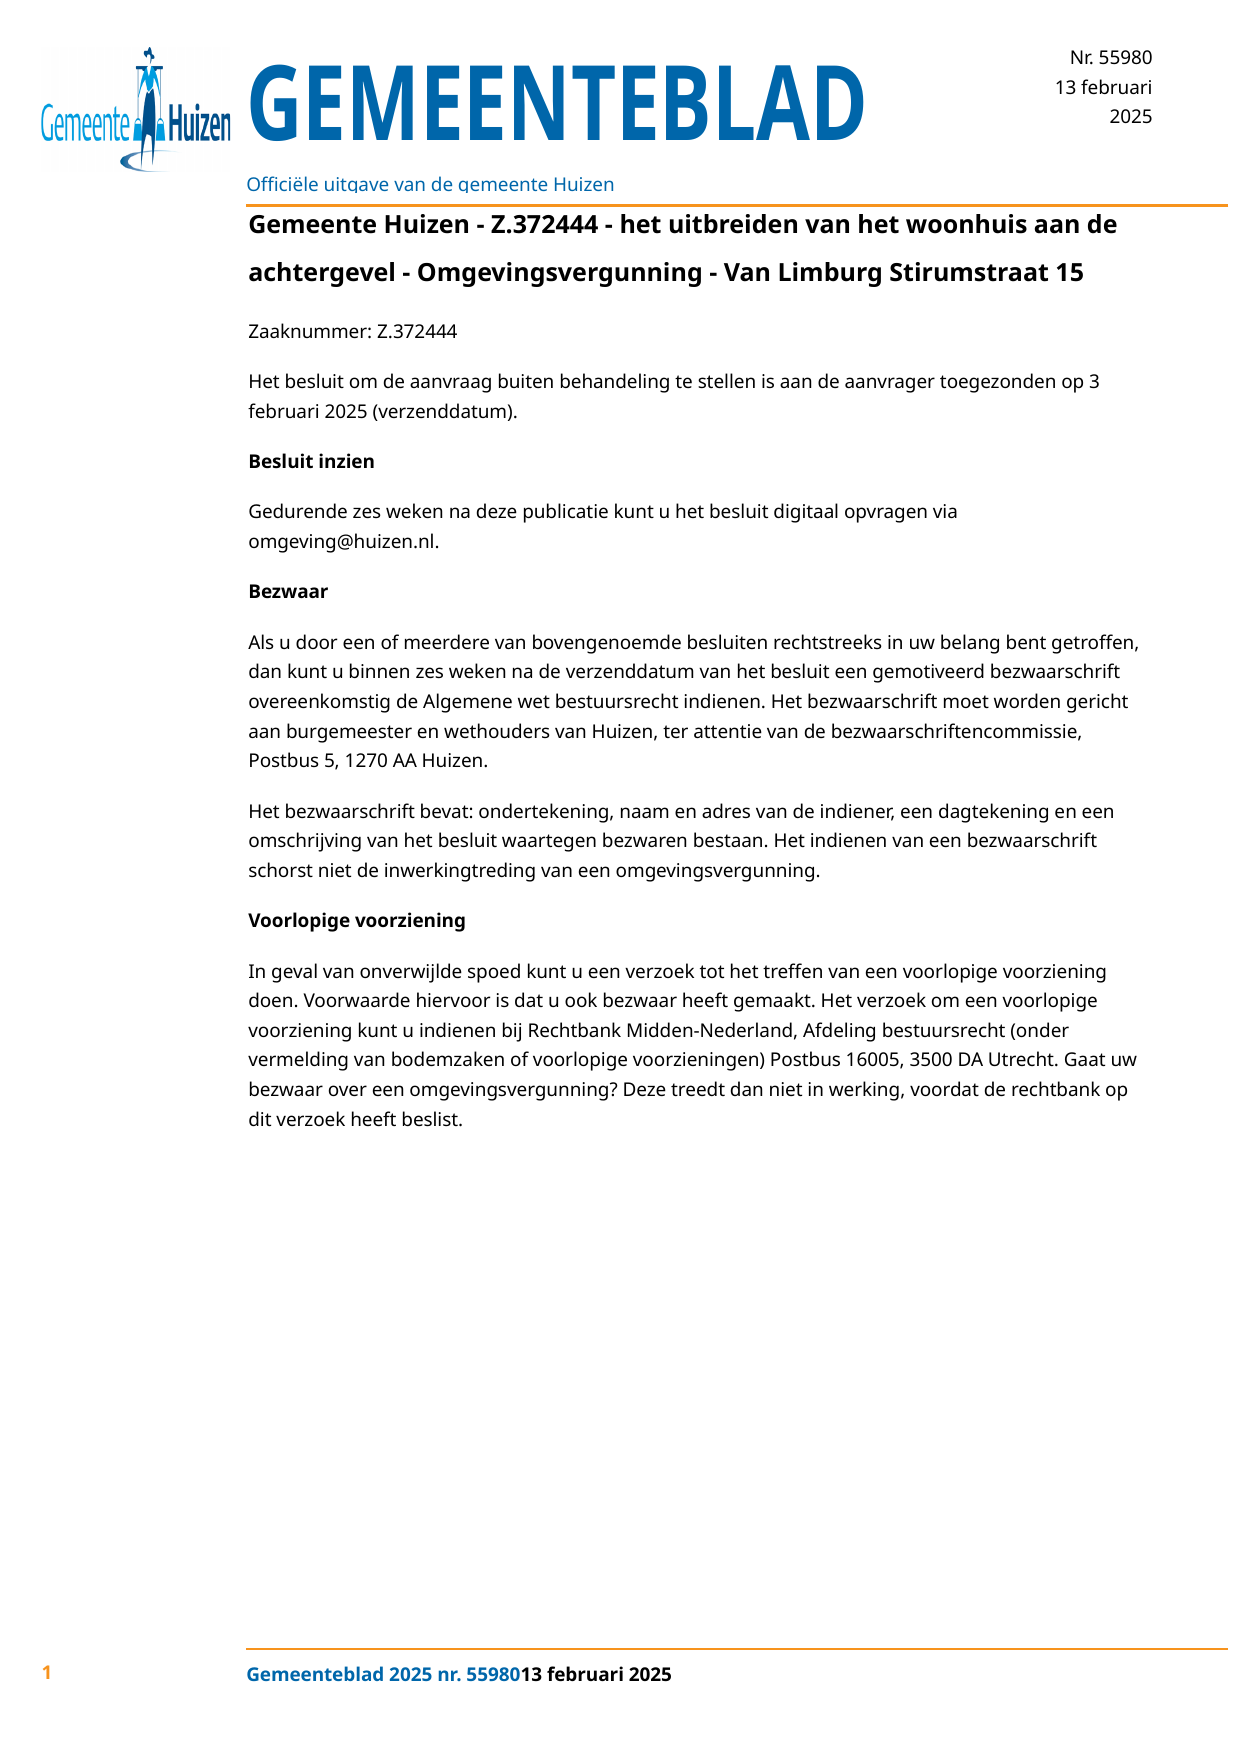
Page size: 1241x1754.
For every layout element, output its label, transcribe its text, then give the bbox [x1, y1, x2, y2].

text Voorlopige voorziening [248, 907, 1152, 933]
text Als u door een of meerdere van bovengenoemde besluiten rechtstreeks in uw belang bent getroffen, dan kunt u binnen zes weken na de verzenddatum van het besluit een gemotiveerd bezwaarschrift overeenkomstig de Algemene wet bestuursrecht indienen. Het bezwaarschrift moet worden gericht aan burgemeester en wethouders van Huizen, ter attentie van de bezwaarschriftencommissie, Postbus 5, 1270 AA Huizen. [248, 629, 1152, 773]
text Gemeente Huizen - Z.372444 - het uitbreiden van het woonhuis aan de achtergevel - Omgevingsvergunning - Van Limburg Stirumstraat 15 [248, 207, 1152, 288]
text Zaaknummer: Z.372444 [248, 318, 1152, 344]
picture [41, 47, 231, 172]
text In geval van onverwijlde spoed kunt u een verzoek tot het treffen van een voorlopige voorziening doen. Voorwaarde hiervoor is dat u ook bezwaar heeft gemaakt. Het verzoek om een voorlopige voorziening kunt u indienen bij Rechtbank Midden-Nederland, Afdeling bestuursrecht (onder vermelding van bodemzaken of voorlopige voorzieningen) Postbus 16005, 3500 DA Utrecht. Gaat uw bezwaar over een omgevingsvergunning? Deze treedt dan niet in werking, voordat de rechtbank op dit verzoek heeft beslist. [248, 958, 1152, 1132]
text Bezwaar [248, 579, 1152, 604]
text Gedurende zes weken na deze publicatie kunt u het besluit digitaal opvragen via omgeving@huizen.nl. [248, 499, 1152, 554]
text Het besluit om de aanvraag buiten behandeling te stellen is aan de aanvrager toegezonden op 3 februari 2025 (verzenddatum). [248, 368, 1152, 424]
text Het bezwaarschrift bevat: ondertekening, naam en adres van de indiener, een dagtekening en een omschrijving van het besluit waartegen bezwaren bestaan. Het indienen van een bezwaarschrift schorst niet de inwerkingtreding van een omgevingsvergunning. [248, 798, 1152, 883]
text Besluit inzien [248, 448, 1152, 474]
